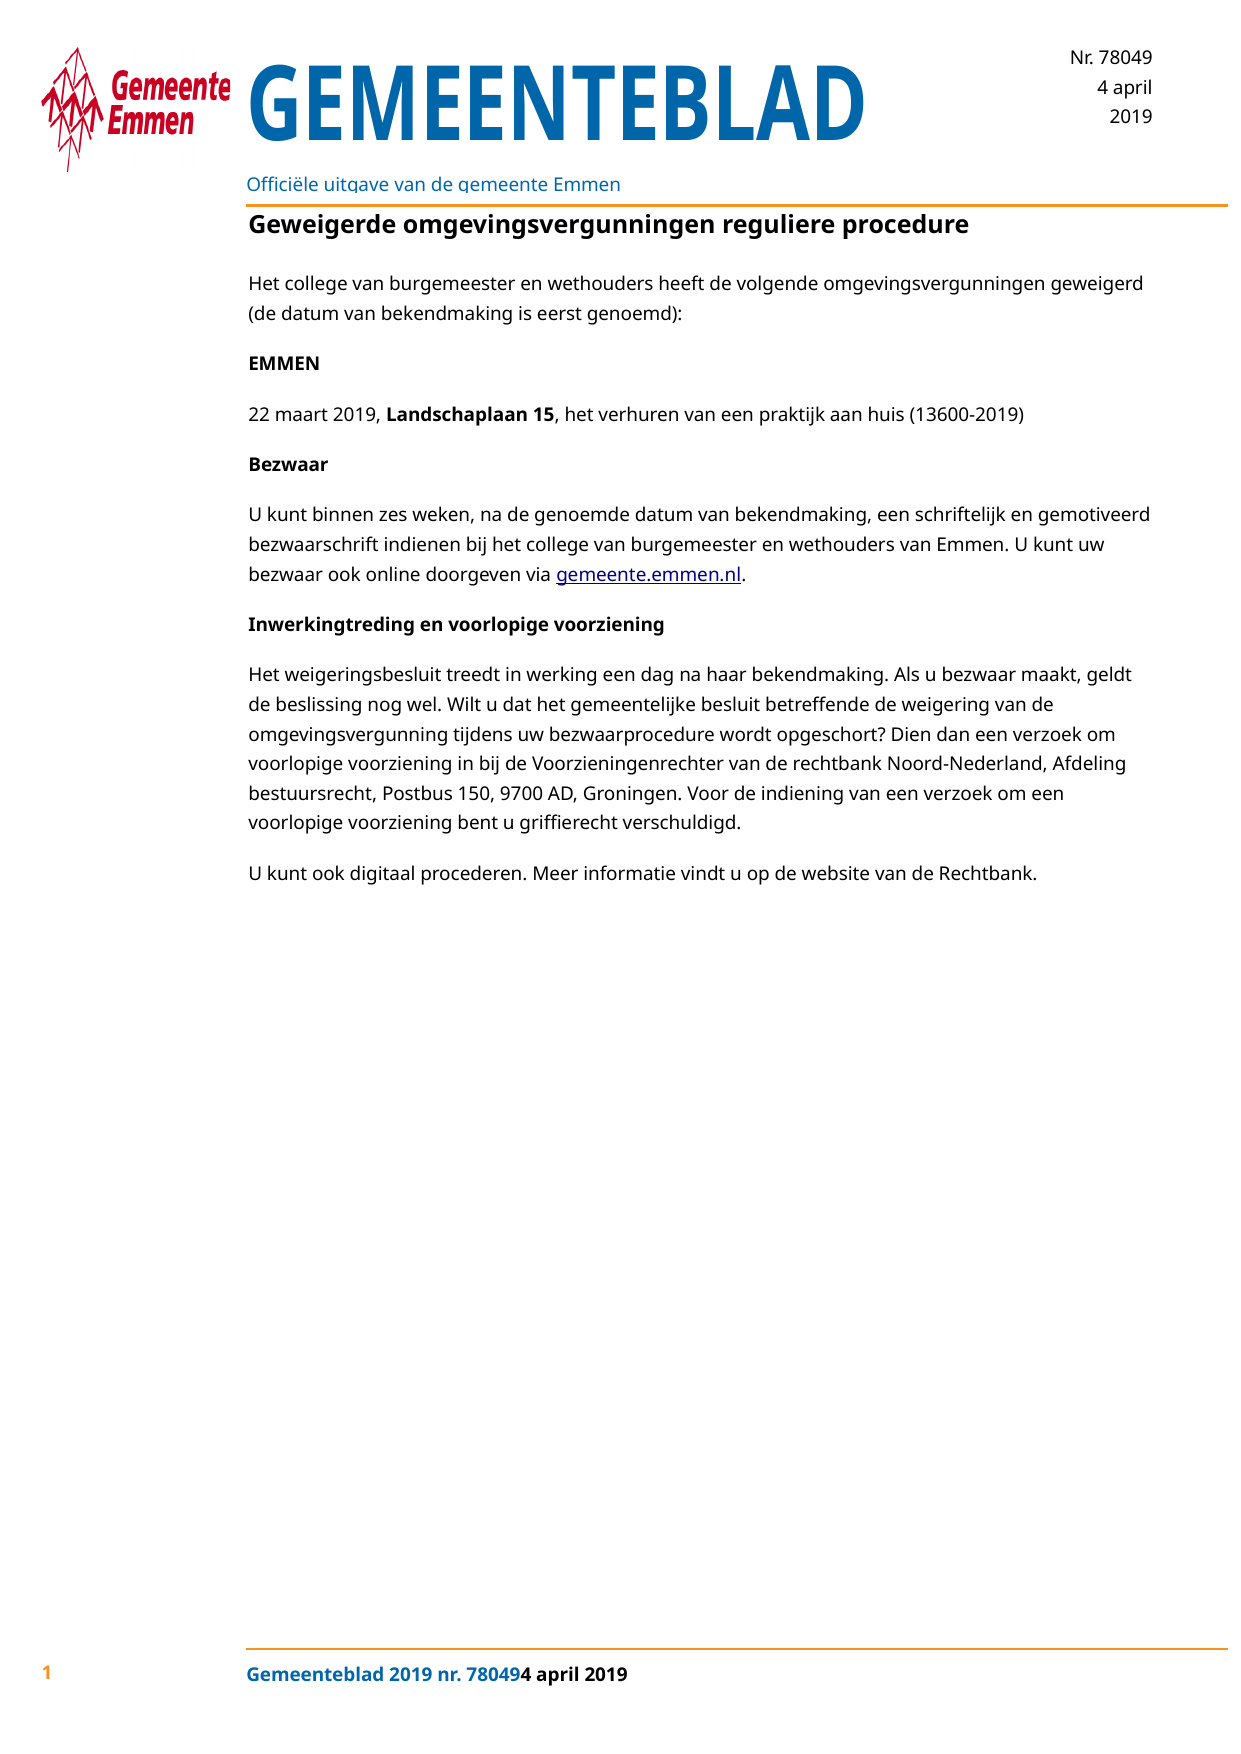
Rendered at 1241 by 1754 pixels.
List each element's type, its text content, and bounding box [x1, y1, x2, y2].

text Geweigerde omgevingsvergunningen reguliere procedure [248, 207, 1152, 241]
picture [41, 47, 231, 172]
text U kunt binnen zes weken, na de genoemde datum van bekendmaking, een schriftelijk en gemotiveerd bezwaarschrift indienen bij het college van burgemeester en wethouders van Emmen. U kunt uw bezwaar ook online doorgeven via gemeente.emmen.nl. [248, 502, 1152, 586]
text Het college van burgemeester en wethouders heeft de volgende omgevingsvergunningen geweigerd (de datum van bekendmaking is eerst genoemd): [248, 270, 1152, 326]
text EMMEN [248, 350, 1152, 376]
text Inwerkingtreding en voorlopige voorziening [248, 611, 1152, 637]
text 22 maart 2019, Landschaplaan 15, het verhuren van een praktijk aan huis (13600-2019) [248, 401, 1152, 426]
text Bezwaar [248, 451, 1152, 477]
text U kunt ook digitaal procederen. Meer informatie vindt u op de website van de Rechtbank. [248, 860, 1152, 886]
text Het weigeringsbesluit treedt in werking een dag na haar bekendmaking. Als u bezwaar maakt, geldt de beslissing nog wel. Wilt u dat het gemeentelijke besluit betreffende de weigering van de omgevingsvergunning tijdens uw bezwaarprocedure wordt opgeschort? Dien dan een verzoek om voorlopige voorziening in bij de Voorzieningenrechter van de rechtbank Noord-Nederland, Afdeling bestuursrecht, Postbus 150, 9700 AD, Groningen. Voor de indiening van een verzoek om een voorlopige voorziening bent u griffierecht verschuldigd. [248, 662, 1152, 835]
